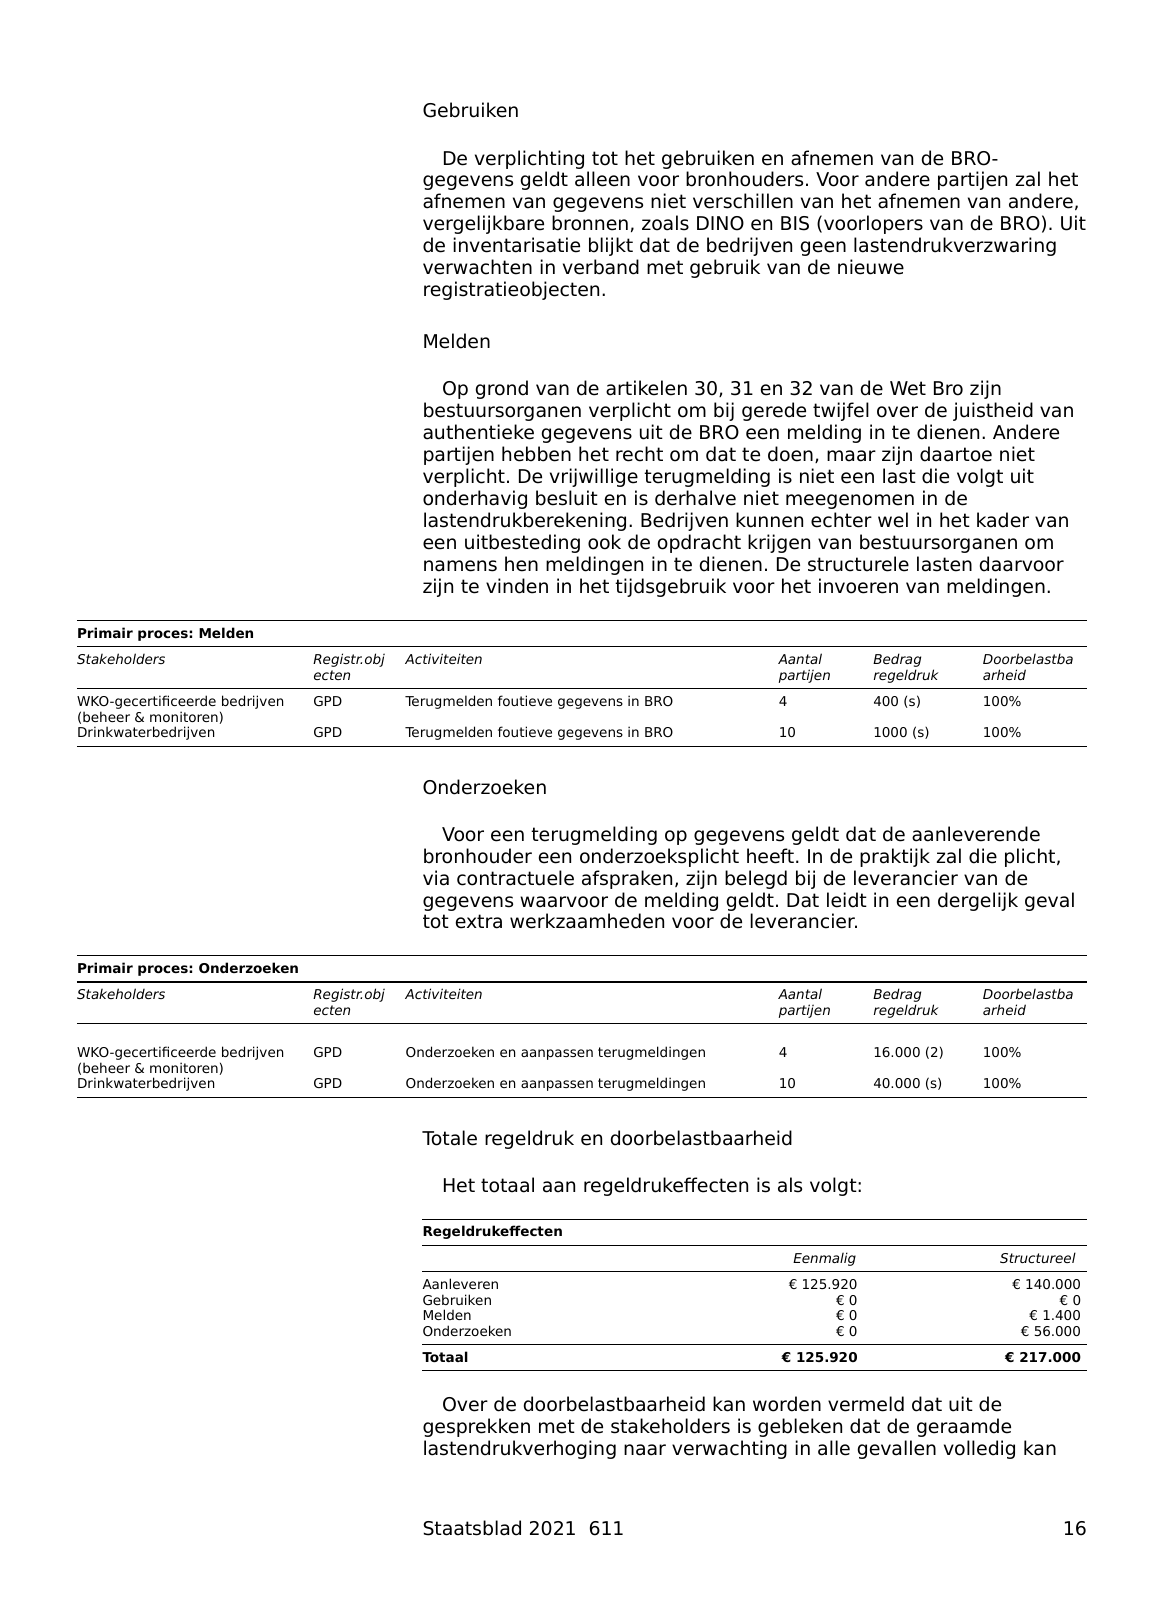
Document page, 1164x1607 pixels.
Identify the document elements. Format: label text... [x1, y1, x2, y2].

table_cell € 140.000 [863, 1272, 1087, 1292]
table_cell € 1.400 [863, 1308, 1087, 1324]
table_cell Doorbelastbaarheid [977, 983, 1087, 1023]
table_cell Drinkwaterbedrijven [77, 1076, 307, 1097]
table_cell Terugmelden foutieve gegevens in BRO [400, 725, 773, 746]
table_cell Totaal [422, 1345, 640, 1370]
table_cell € 125.920 [640, 1272, 863, 1292]
table_cell [977, 1024, 1087, 1045]
table_cell [77, 1024, 307, 1045]
text Voor een terugmelding op gegevens geldt dat de aanleverende bronhouder een onderzoeksplicht heeft. In de praktijk zal die plicht, via contractuele afspraken, zijn belegd bij de leverancier van de gegevens waarvoor de melding geldt. Dat leidt in een dergelijk geval tot extra werkzaamheden voor de leverancier. [422, 823, 1087, 933]
table_cell GPD [307, 1076, 399, 1097]
table_cell 4 [773, 689, 867, 725]
table_cell 100% [977, 725, 1087, 746]
table_cell [422, 1246, 640, 1271]
table_cell Registr.objecten [307, 983, 399, 1023]
table_cell Aanleveren [422, 1272, 640, 1292]
table_cell 100% [977, 1045, 1087, 1076]
table_cell Aantal partijen [773, 983, 867, 1023]
subtitle Onderzoeken [422, 777, 1087, 798]
text De verplichting tot het gebruiken en afnemen van de BRO-gegevens geldt alleen voor bronhouders. Voor andere partijen zal het afnemen van gegevens niet verschillen van het afnemen van andere, vergelijkbare bronnen, zoals DINO en BIS (voorlopers van de BRO). Uit de inventarisatie blijkt dat de bedrijven geen lastendrukverzwaring verwachten in verband met gebruik van de nieuwe registratieobjecten. [422, 147, 1087, 301]
table_cell 400 (s) [867, 689, 977, 725]
table_cell Gebruiken [422, 1292, 640, 1308]
table_cell [773, 1024, 867, 1045]
table_cell GPD [307, 1045, 399, 1076]
table_cell Drinkwaterbedrijven [77, 725, 307, 746]
table_cell Activiteiten [400, 647, 773, 688]
table_cell 4 [773, 1045, 867, 1076]
table_cell GPD [307, 725, 399, 746]
table_cell 10 [773, 725, 867, 746]
table_cell 16.000 (2) [867, 1045, 977, 1076]
table_cell 10 [773, 1076, 867, 1097]
table_cell 100% [977, 1076, 1087, 1097]
table_cell 1000 (s) [867, 725, 977, 746]
table_cell 100% [977, 689, 1087, 725]
table_cell Doorbelastbaarheid [977, 647, 1087, 688]
table_cell Activiteiten [400, 983, 773, 1023]
table_cell Structureel [863, 1246, 1087, 1271]
table_cell € 125.920 [640, 1345, 863, 1370]
table_cell € 0 [863, 1292, 1087, 1308]
subtitle Totale regeldruk en doorbelastbaarheid [422, 1128, 1087, 1150]
table_header Regeldrukeffecten [422, 1220, 1087, 1245]
text Over de doorbelastbaarheid kan worden vermeld dat uit de gesprekken met de stakeholders is gebleken dat de geraamde lastendrukverhoging naar verwachting in alle gevallen volledig kan [422, 1393, 1087, 1459]
table_header Primair proces: Onderzoeken [77, 956, 1087, 981]
table_cell Onderzoeken en aanpassen terugmeldingen [400, 1045, 773, 1076]
table_cell Registr.objecten [307, 647, 399, 688]
subtitle Gebruiken [422, 100, 1087, 122]
table_cell Aantal partijen [773, 647, 867, 688]
table_cell Stakeholders [77, 983, 307, 1023]
table_cell Melden [422, 1308, 640, 1324]
table_cell € 56.000 [863, 1324, 1087, 1344]
table_cell [400, 1024, 773, 1045]
subtitle Melden [422, 331, 1087, 353]
table_cell € 0 [640, 1324, 863, 1344]
table_cell Onderzoeken en aanpassen terugmeldingen [400, 1076, 773, 1097]
table_cell Eenmalig [640, 1246, 863, 1271]
table_cell WKO-gecertificeerde bedrijven (beheer & monitoren) [77, 689, 307, 725]
text Op grond van de artikelen 30, 31 en 32 van de Wet Bro zijn bestuursorganen verplicht om bij gerede twijfel over de juistheid van authentieke gegevens uit de BRO een melding in te dienen. Andere partijen hebben het recht om dat te doen, maar zijn daartoe niet verplicht. De vrijwillige terugmelding is niet een last die volgt uit onderhavig besluit en is derhalve niet meegenomen in de lastendrukberekening. Bedrijven kunnen echter wel in het kader van een uitbesteding ook de opdracht krijgen van bestuursorganen om namens hen meldingen in te dienen. De structurele lasten daarvoor zijn te vinden in het tijdsgebruik voor het invoeren van meldingen. [422, 378, 1087, 598]
table_cell WKO-gecertificeerde bedrijven (beheer & monitoren) [77, 1045, 307, 1076]
table_cell € 0 [640, 1308, 863, 1324]
table_cell Stakeholders [77, 647, 307, 688]
table_cell € 0 [640, 1292, 863, 1308]
table_cell 40.000 (s) [867, 1076, 977, 1097]
table_cell Bedrag regeldruk [867, 647, 977, 688]
table_cell Onderzoeken [422, 1324, 640, 1344]
table_cell Terugmelden foutieve gegevens in BRO [400, 689, 773, 725]
table_cell [867, 1024, 977, 1045]
table_cell Bedrag regeldruk [867, 983, 977, 1023]
text Het totaal aan regeldrukeffecten is als volgt: [422, 1175, 1087, 1197]
table_cell € 217.000 [863, 1345, 1087, 1370]
table_header Primair proces: Melden [77, 621, 1087, 646]
table_cell [307, 1024, 399, 1045]
table_cell GPD [307, 689, 399, 725]
